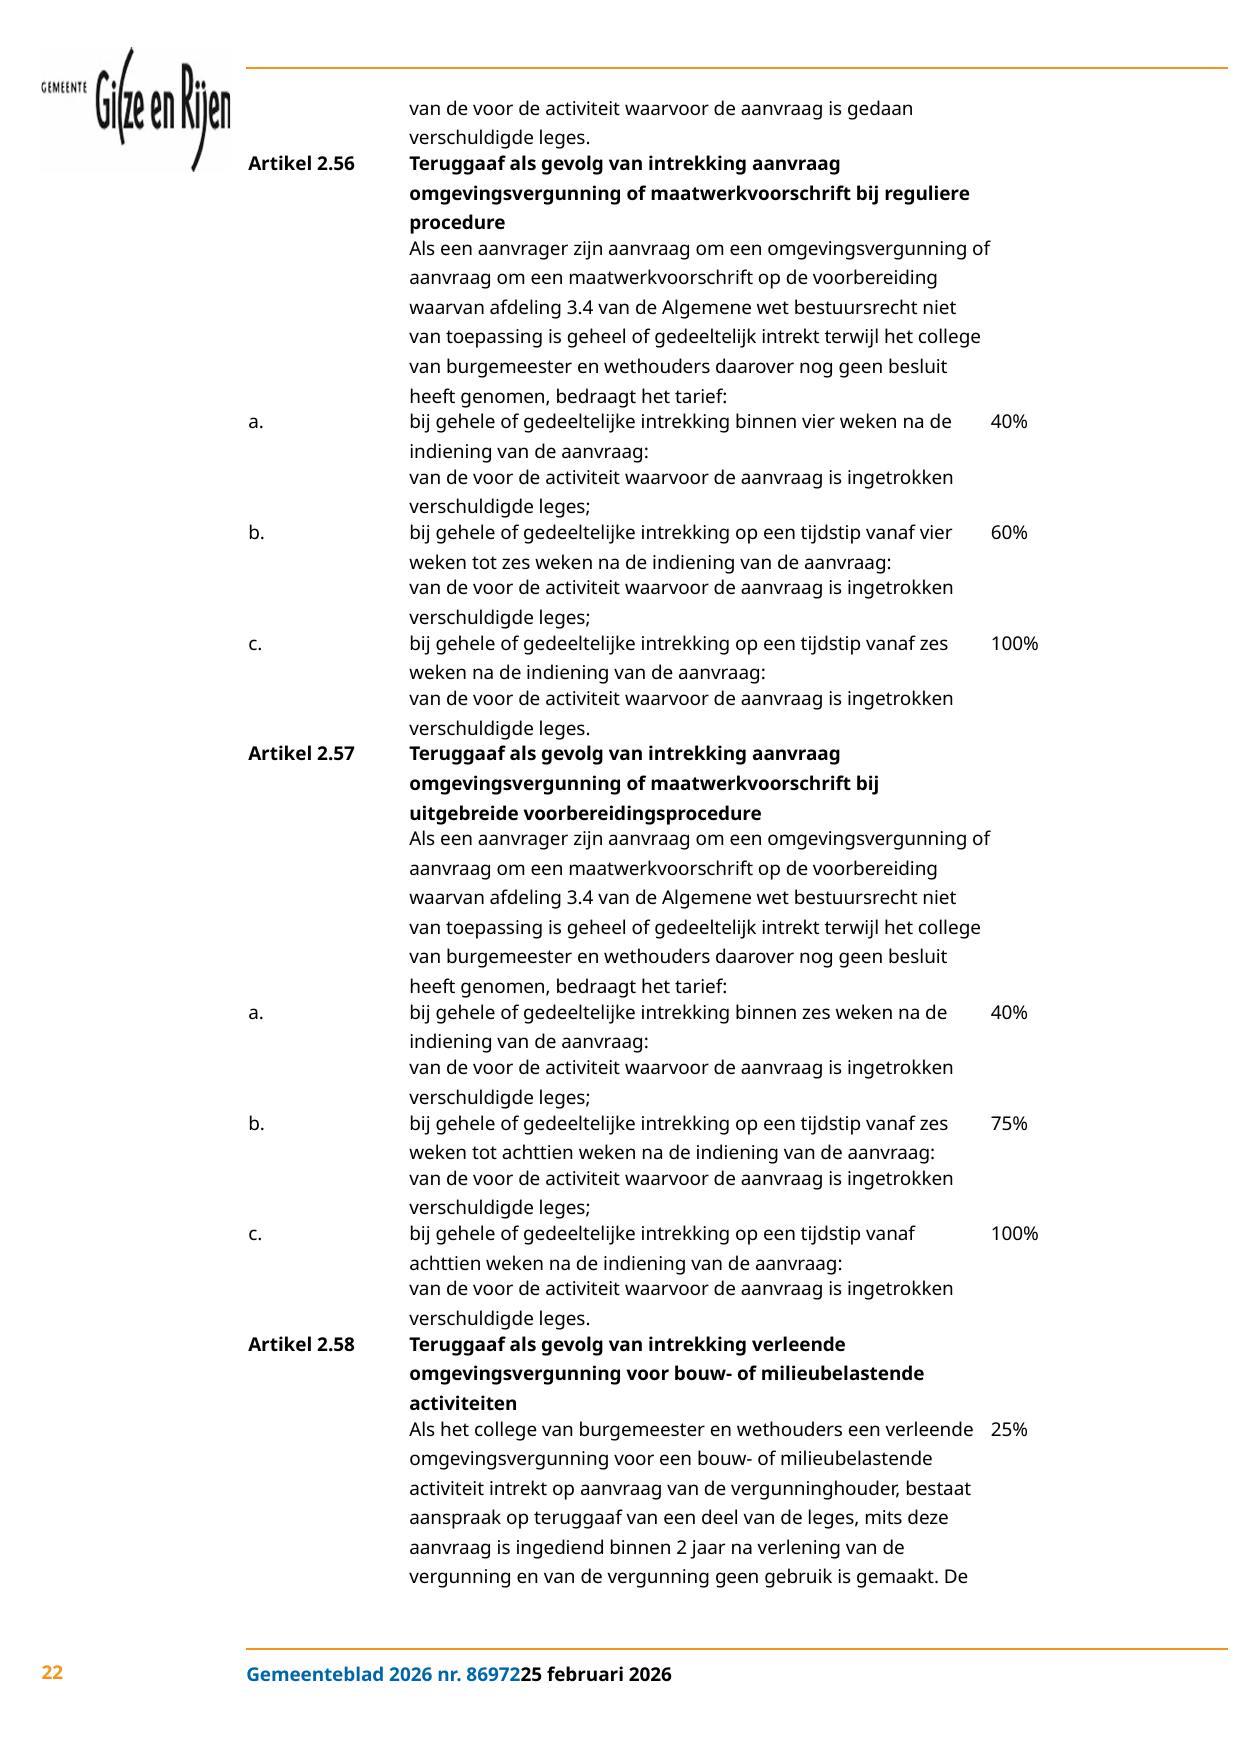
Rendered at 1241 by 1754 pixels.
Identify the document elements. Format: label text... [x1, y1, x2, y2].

table_cell [248, 235, 409, 409]
table_cell van de voor de activiteit waarvoor de aanvraag is ingetrokken verschuldigde leges; [409, 575, 991, 630]
table_cell [991, 685, 1152, 741]
table_cell [248, 1054, 409, 1110]
table_cell [991, 150, 1152, 235]
table_cell van de voor de activiteit waarvoor de aanvraag is gedaan verschuldigde leges. [409, 95, 991, 150]
table_cell van de voor de activiteit waarvoor de aanvraag is ingetrokken verschuldigde leges; [409, 464, 991, 519]
table_cell [248, 1416, 409, 1589]
table_cell b. [248, 1110, 409, 1165]
table_cell Als een aanvrager zijn aanvraag om een omgevingsvergunning of aanvraag om een maatwerkvoorschrift op de voorbereiding waarvan afdeling 3.4 van de Algemene wet bestuursrecht niet van toepassing is geheel of gedeeltelijk intrekt terwijl het college van burgemeester en wethouders daarover nog geen besluit heeft genomen, bedraagt het tarief: [409, 825, 991, 999]
table_cell [248, 575, 409, 630]
table_cell 100% [991, 630, 1152, 685]
table_cell Artikel 2.56 [248, 150, 409, 235]
table_cell Teruggaaf als gevolg van intrekking aanvraag omgevingsvergunning of maatwerkvoorschrift bij reguliere procedure [409, 150, 991, 235]
table_cell van de voor de activiteit waarvoor de aanvraag is ingetrokken verschuldigde leges. [409, 1276, 991, 1331]
table_cell [991, 1054, 1152, 1110]
table_cell c. [248, 1220, 409, 1276]
table_cell bij gehele of gedeeltelijke intrekking binnen zes weken na de indiening van de aanvraag: [409, 999, 991, 1054]
table_cell [248, 95, 409, 150]
table_cell [991, 741, 1152, 825]
table_cell Als het college van burgemeester en wethouders een verleende omgevingsvergunning voor een bouw- of milieubelastende activiteit intrekt op aanvraag van de vergunninghouder, bestaat aanspraak op teruggaaf van een deel van de leges, mits deze aanvraag is ingediend binnen 2 jaar na verlening van de vergunning en van de vergunning geen gebruik is gemaakt. De [409, 1416, 991, 1589]
table_cell bij gehele of gedeeltelijke intrekking op een tijdstip vanaf achttien weken na de indiening van de aanvraag: [409, 1220, 991, 1276]
table_cell 40% [991, 409, 1152, 464]
table_cell Als een aanvrager zijn aanvraag om een omgevingsvergunning of aanvraag om een maatwerkvoorschrift op de voorbereiding waarvan afdeling 3.4 van de Algemene wet bestuursrecht niet van toepassing is geheel of gedeeltelijk intrekt terwijl het college van burgemeester en wethouders daarover nog geen besluit heeft genomen, bedraagt het tarief: [409, 235, 991, 409]
table_cell 60% [991, 519, 1152, 574]
table_cell b. [248, 519, 409, 574]
table_cell a. [248, 999, 409, 1054]
table_cell [991, 1276, 1152, 1331]
table_cell [991, 1331, 1152, 1416]
table_cell 25% [991, 1416, 1152, 1589]
table_cell bij gehele of gedeeltelijke intrekking op een tijdstip vanaf zes weken na de indiening van de aanvraag: [409, 630, 991, 685]
table_cell [991, 1165, 1152, 1220]
table_cell bij gehele of gedeeltelijke intrekking binnen vier weken na de indiening van de aanvraag: [409, 409, 991, 464]
table_cell [248, 1276, 409, 1331]
table_cell [991, 235, 1152, 409]
table_cell 100% [991, 1220, 1152, 1276]
table_cell Artikel 2.58 [248, 1331, 409, 1416]
table_cell [991, 464, 1152, 519]
table_cell 75% [991, 1110, 1152, 1165]
table_cell [991, 575, 1152, 630]
table_cell Artikel 2.57 [248, 741, 409, 825]
picture [41, 47, 231, 172]
table_cell bij gehele of gedeeltelijke intrekking op een tijdstip vanaf zes weken tot achttien weken na de indiening van de aanvraag: [409, 1110, 991, 1165]
table_cell [248, 1165, 409, 1220]
table_cell [991, 95, 1152, 150]
table_cell a. [248, 409, 409, 464]
table_cell [248, 464, 409, 519]
table_cell Teruggaaf als gevolg van intrekking aanvraag omgevingsvergunning of maatwerkvoorschrift bij uitgebreide voorbereidingsprocedure [409, 741, 991, 825]
table_cell Teruggaaf als gevolg van intrekking verleende omgevingsvergunning voor bouw- of milieubelastende activiteiten [409, 1331, 991, 1416]
table_cell van de voor de activiteit waarvoor de aanvraag is ingetrokken verschuldigde leges. [409, 685, 991, 741]
table_cell van de voor de activiteit waarvoor de aanvraag is ingetrokken verschuldigde leges; [409, 1165, 991, 1220]
table_cell c. [248, 630, 409, 685]
table_cell [991, 825, 1152, 999]
table_cell [248, 685, 409, 741]
table_cell [248, 825, 409, 999]
table_cell 40% [991, 999, 1152, 1054]
table_cell van de voor de activiteit waarvoor de aanvraag is ingetrokken verschuldigde leges; [409, 1054, 991, 1110]
table_cell bij gehele of gedeeltelijke intrekking op een tijdstip vanaf vier weken tot zes weken na de indiening van de aanvraag: [409, 519, 991, 574]
